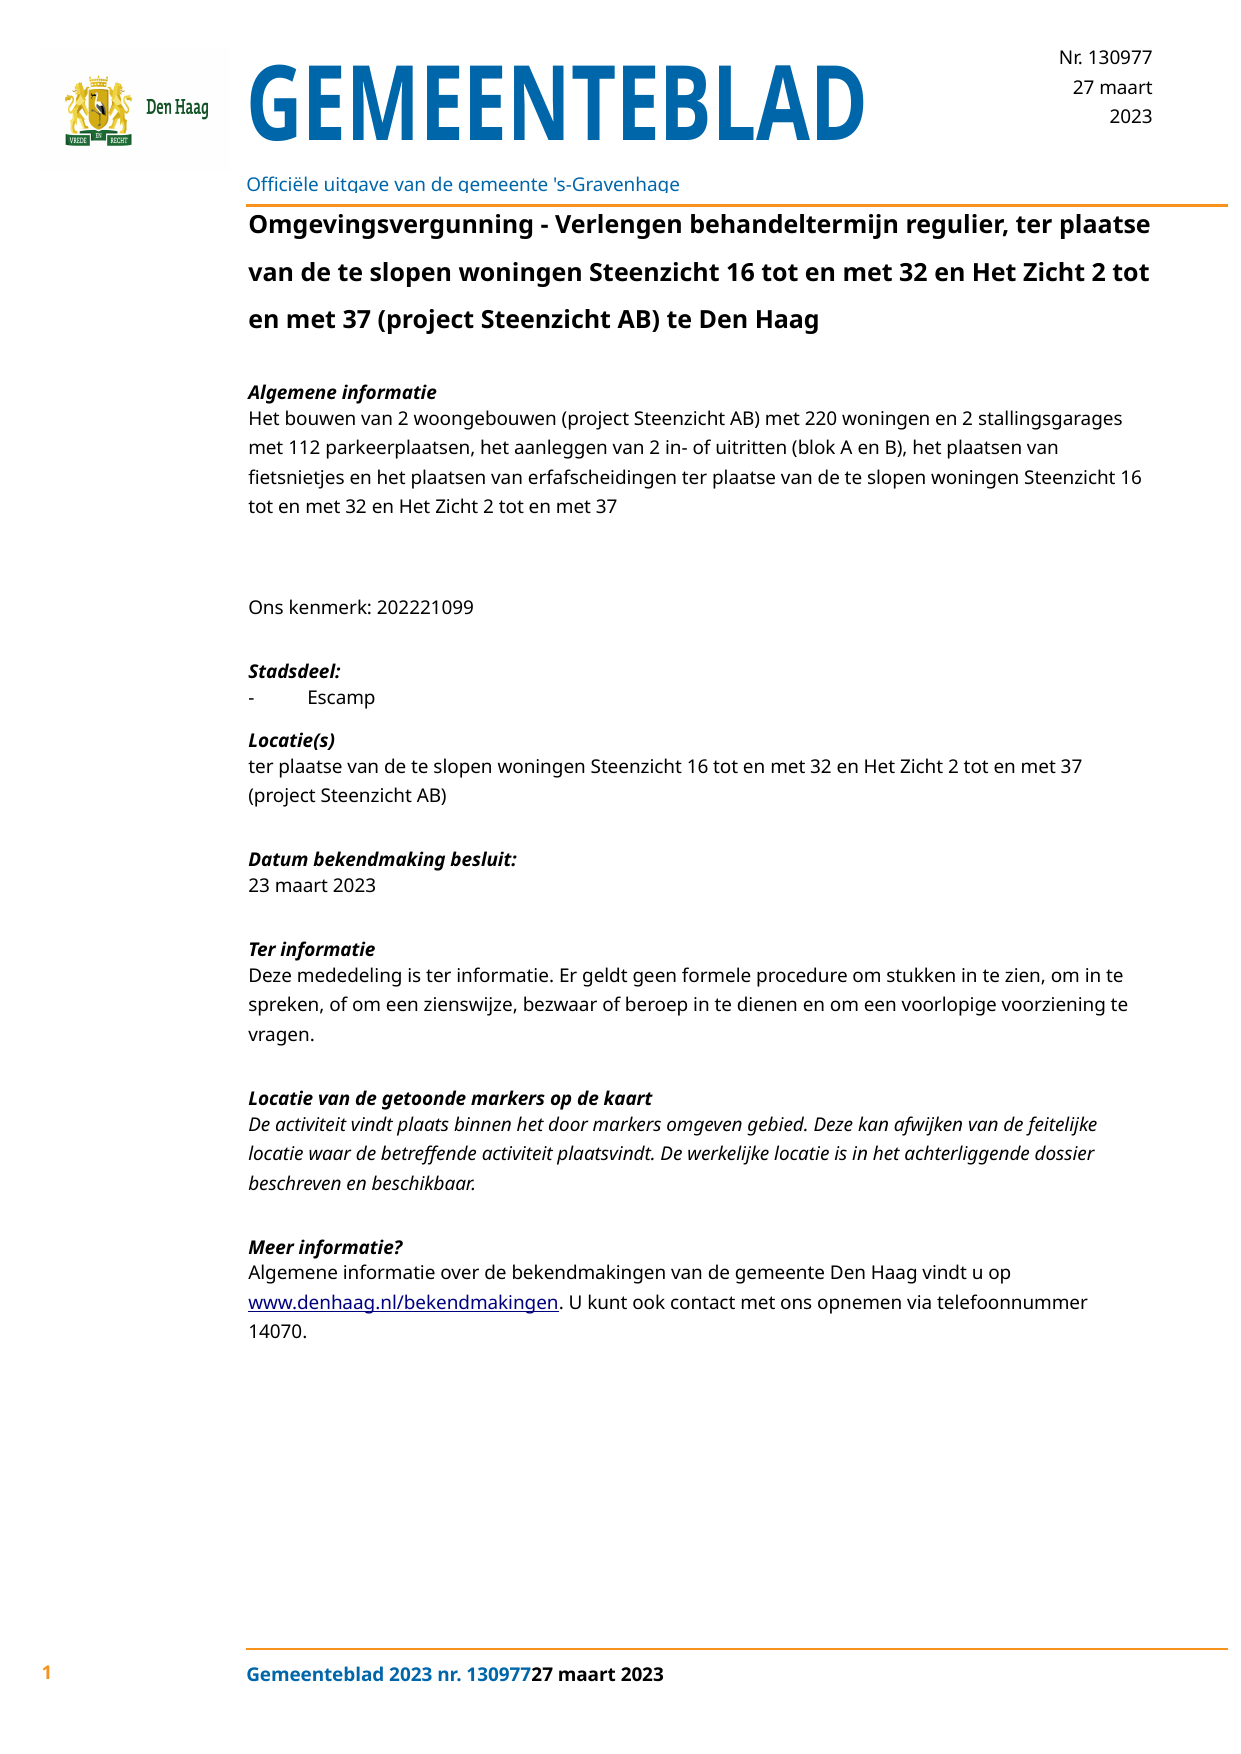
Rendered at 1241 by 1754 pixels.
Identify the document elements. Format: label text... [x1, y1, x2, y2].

text Deze mededeling is ter informatie. Er geldt geen formele procedure om stukken in te zien, om in te spreken, of om een zienswijze, bezwaar of beroep in te dienen en om een voorlopige voorziening te vragen. [248, 962, 1152, 1047]
text Locatie van de getoonde markers op de kaart [248, 1085, 1152, 1111]
text Algemene informatie [248, 379, 1152, 405]
text Locatie(s) [248, 727, 1152, 753]
picture [41, 47, 231, 172]
text ter plaatse van de te slopen woningen Steenzicht 16 tot en met 32 en Het Zicht 2 tot en met 37 (project Steenzicht AB) [248, 753, 1152, 808]
list Escamp [248, 684, 1152, 710]
text Algemene informatie over de bekendmakingen van de gemeente Den Haag vindt u op www.denhaag.nl/bekendmakingen. U kunt ook contact met ons opnemen via telefoonnummer 14070. [248, 1259, 1152, 1344]
text Stadsdeel: [248, 658, 1152, 684]
text Omgevingsvergunning - Verlengen behandeltermijn regulier, ter plaatse van de te slopen woningen Steenzicht 16 tot en met 32 en Het Zicht 2 tot en met 37 (project Steenzicht AB) te Den Haag [248, 207, 1152, 336]
text De activiteit vindt plaats binnen het door markers omgeven gebied. Deze kan afwijken van de feitelijke locatie waar de betreffende activiteit plaatsvindt. De werkelijke locatie is in het achterliggende dossier beschreven en beschikbaar. [248, 1111, 1152, 1196]
text 23 maart 2023 [248, 872, 1152, 898]
text Het bouwen van 2 woongebouwen (project Steenzicht AB) met 220 woningen en 2 stallingsgarages met 112 parkeerplaatsen, het aanleggen van 2 in- of uitritten (blok A en B), het plaatsen van fietsnietjes en het plaatsen van erfafscheidingen ter plaatse van de te slopen woningen Steenzicht 16 tot en met 32 en Het Zicht 2 tot en met 37 [248, 405, 1152, 519]
text Ons kenmerk: 202221099 [248, 594, 1152, 620]
text Meer informatie? [248, 1234, 1152, 1259]
text Ter informatie [248, 936, 1152, 962]
text Datum bekendmaking besluit: [248, 846, 1152, 872]
